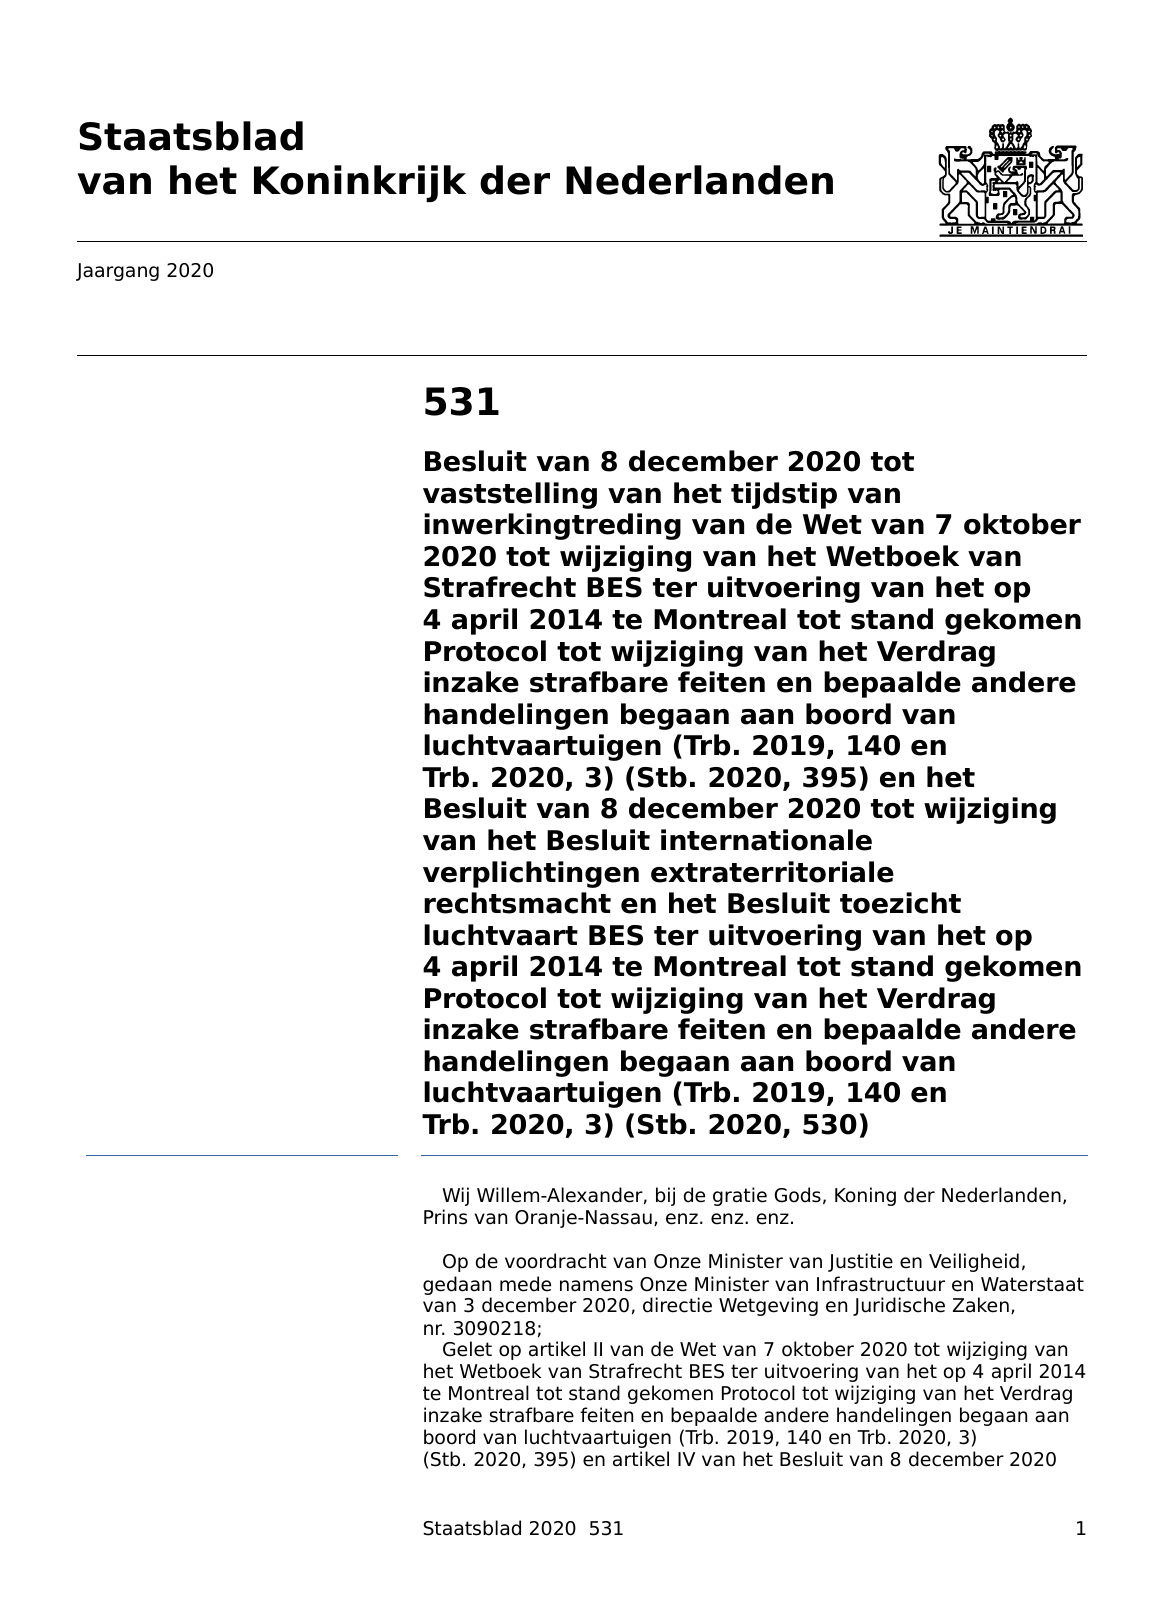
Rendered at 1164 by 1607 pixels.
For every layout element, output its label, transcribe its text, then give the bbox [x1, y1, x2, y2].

text Wij Willem-Alexander, bij de gratie Gods, Koning der Nederlanden, Prins van Oranje-Nassau, enz. enz. enz. [422, 1185, 1087, 1229]
text Gelet op artikel II van de Wet van 7 oktober 2020 tot wijziging van het Wetboek van Strafrecht BES ter uitvoering van het op 4 april 2014 te Montreal tot stand gekomen Protocol tot wijziging van het Verdrag inzake strafbare feiten en bepaalde andere handelingen begaan aan boord van luchtvaartuigen (Trb. 2019, 140 en Trb. 2020, 3) (Stb. 2020, 395) en artikel IV van het Besluit van 8 december 2020 [422, 1339, 1087, 1471]
text Op de voordracht van Onze Minister van Justitie en Veiligheid, gedaan mede namens Onze Minister van Infrastructuur en Waterstaat van 3 december 2020, directie Wetgeving en Juridische Zaken, nr. 3090218; [422, 1251, 1087, 1339]
table_header [886, 100, 1087, 241]
text Besluit van 8 december 2020 tot vaststelling van het tijdstip van inwerkingtreding van de Wet van 7 oktober 2020 tot wijziging van het Wetboek van Strafrecht BES ter uitvoering van het op 4 april 2014 te Montreal tot stand gekomen Protocol tot wijziging van het Verdrag inzake strafbare feiten en bepaalde andere handelingen begaan aan boord van luchtvaartuigen (Trb. 2019, 140 en Trb. 2020, 3) (Stb. 2020, 395) en het Besluit van 8 december 2020 tot wijziging van het Besluit internationale verplichtingen extraterritoriale rechtsmacht en het Besluit toezicht luchtvaart BES ter uitvoering van het op 4 april 2014 te Montreal tot stand gekomen Protocol tot wijziging van het Verdrag inzake strafbare feiten en bepaalde andere handelingen begaan aan boord van luchtvaartuigen (Trb. 2019, 140 en Trb. 2020, 3) (Stb. 2020, 530) [422, 447, 1087, 1141]
subtitle 531 [422, 381, 1087, 424]
table_header Staatsblad van het Koninkrijk der Nederlanden [77, 100, 886, 241]
table_cell Jaargang 2020 [77, 242, 1087, 355]
picture [936, 115, 1087, 240]
